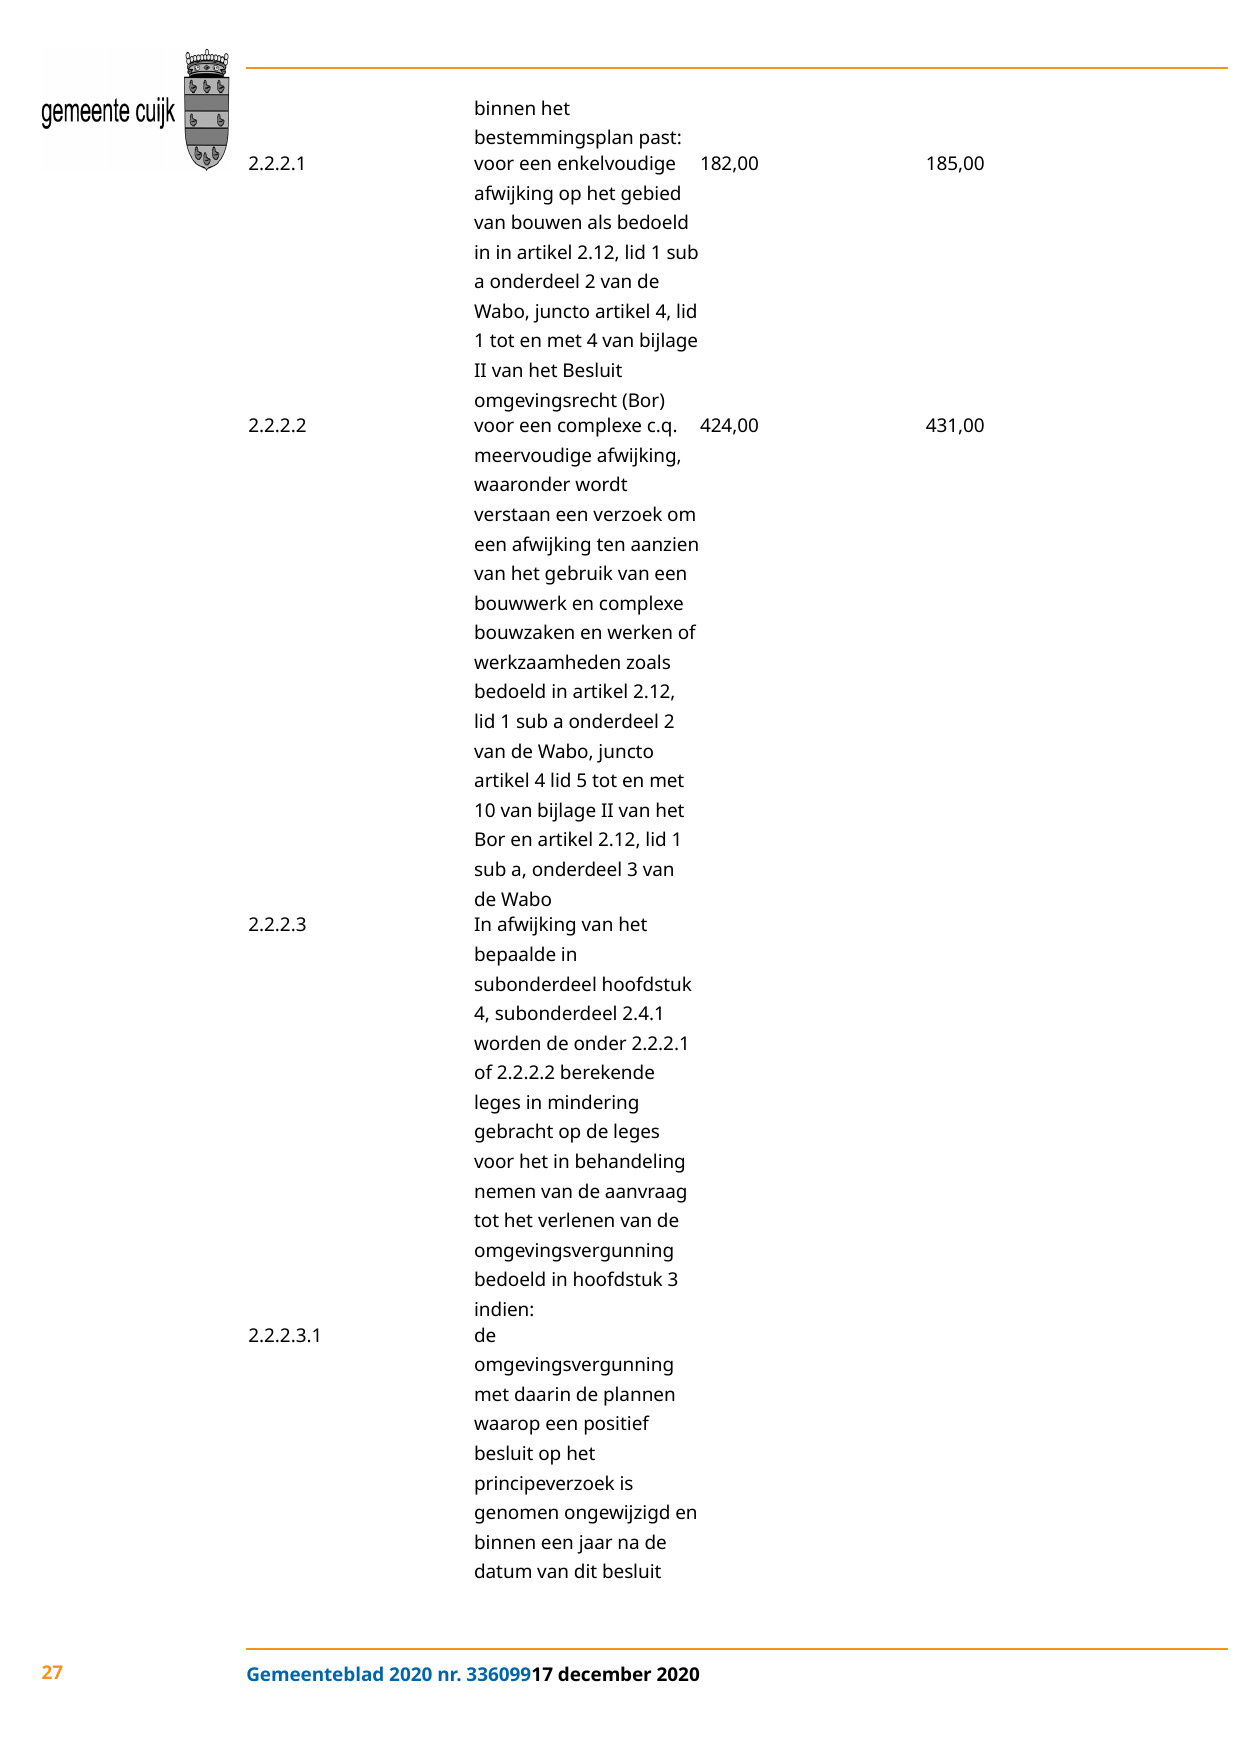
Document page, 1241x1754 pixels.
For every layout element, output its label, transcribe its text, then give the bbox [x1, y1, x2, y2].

table_cell 185,00 [926, 150, 1152, 412]
table_cell [700, 1322, 926, 1584]
table_cell 182,00 [700, 150, 926, 412]
table_cell voor een enkelvoudige afwijking op het gebied van bouwen als bedoeld in in artikel 2.12, lid 1 sub a onderdeel 2 van de Wabo, juncto artikel 4, lid 1 tot en met 4 van bijlage II van het Besluit omgevingsrecht (Bor) [474, 150, 700, 412]
table_cell de omgevingsvergunning met daarin de plannen waarop een positief besluit op het principeverzoek is genomen ongewijzigd en binnen een jaar na de datum van dit besluit [474, 1322, 700, 1584]
table_cell 2.2.2.1 [248, 150, 474, 412]
table_cell [926, 95, 1152, 150]
table_cell 2.2.2.3.1 [248, 1322, 474, 1584]
table_cell 431,00 [926, 413, 1152, 912]
table_cell In afwijking van het bepaalde in subonderdeel hoofdstuk 4, subonderdeel 2.4.1 worden de onder 2.2.2.1 of 2.2.2.2 berekende leges in mindering gebracht op de leges voor het in behandeling nemen van de aanvraag tot het verlenen van de omgevingsvergunning bedoeld in hoofdstuk 3 indien: [474, 912, 700, 1322]
table_cell voor een complexe c.q. meervoudige afwijking, waaronder wordt verstaan een verzoek om een afwijking ten aanzien van het gebruik van een bouwwerk en complexe bouwzaken en werken of werkzaamheden zoals bedoeld in artikel 2.12, lid 1 sub a onderdeel 2 van de Wabo, juncto artikel 4 lid 5 tot en met 10 van bijlage II van het Bor en artikel 2.12, lid 1 sub a, onderdeel 3 van de Wabo [474, 413, 700, 912]
table_cell binnen het bestemmingsplan past: [474, 95, 700, 150]
picture [41, 47, 231, 172]
table_cell 2.2.2.3 [248, 912, 474, 1322]
table_cell [700, 912, 926, 1322]
table_cell 2.2.2.2 [248, 413, 474, 912]
table_cell [926, 912, 1152, 1322]
table_cell [700, 95, 926, 150]
table_cell 424,00 [700, 413, 926, 912]
table_cell [926, 1322, 1152, 1584]
table_cell [248, 95, 474, 150]
